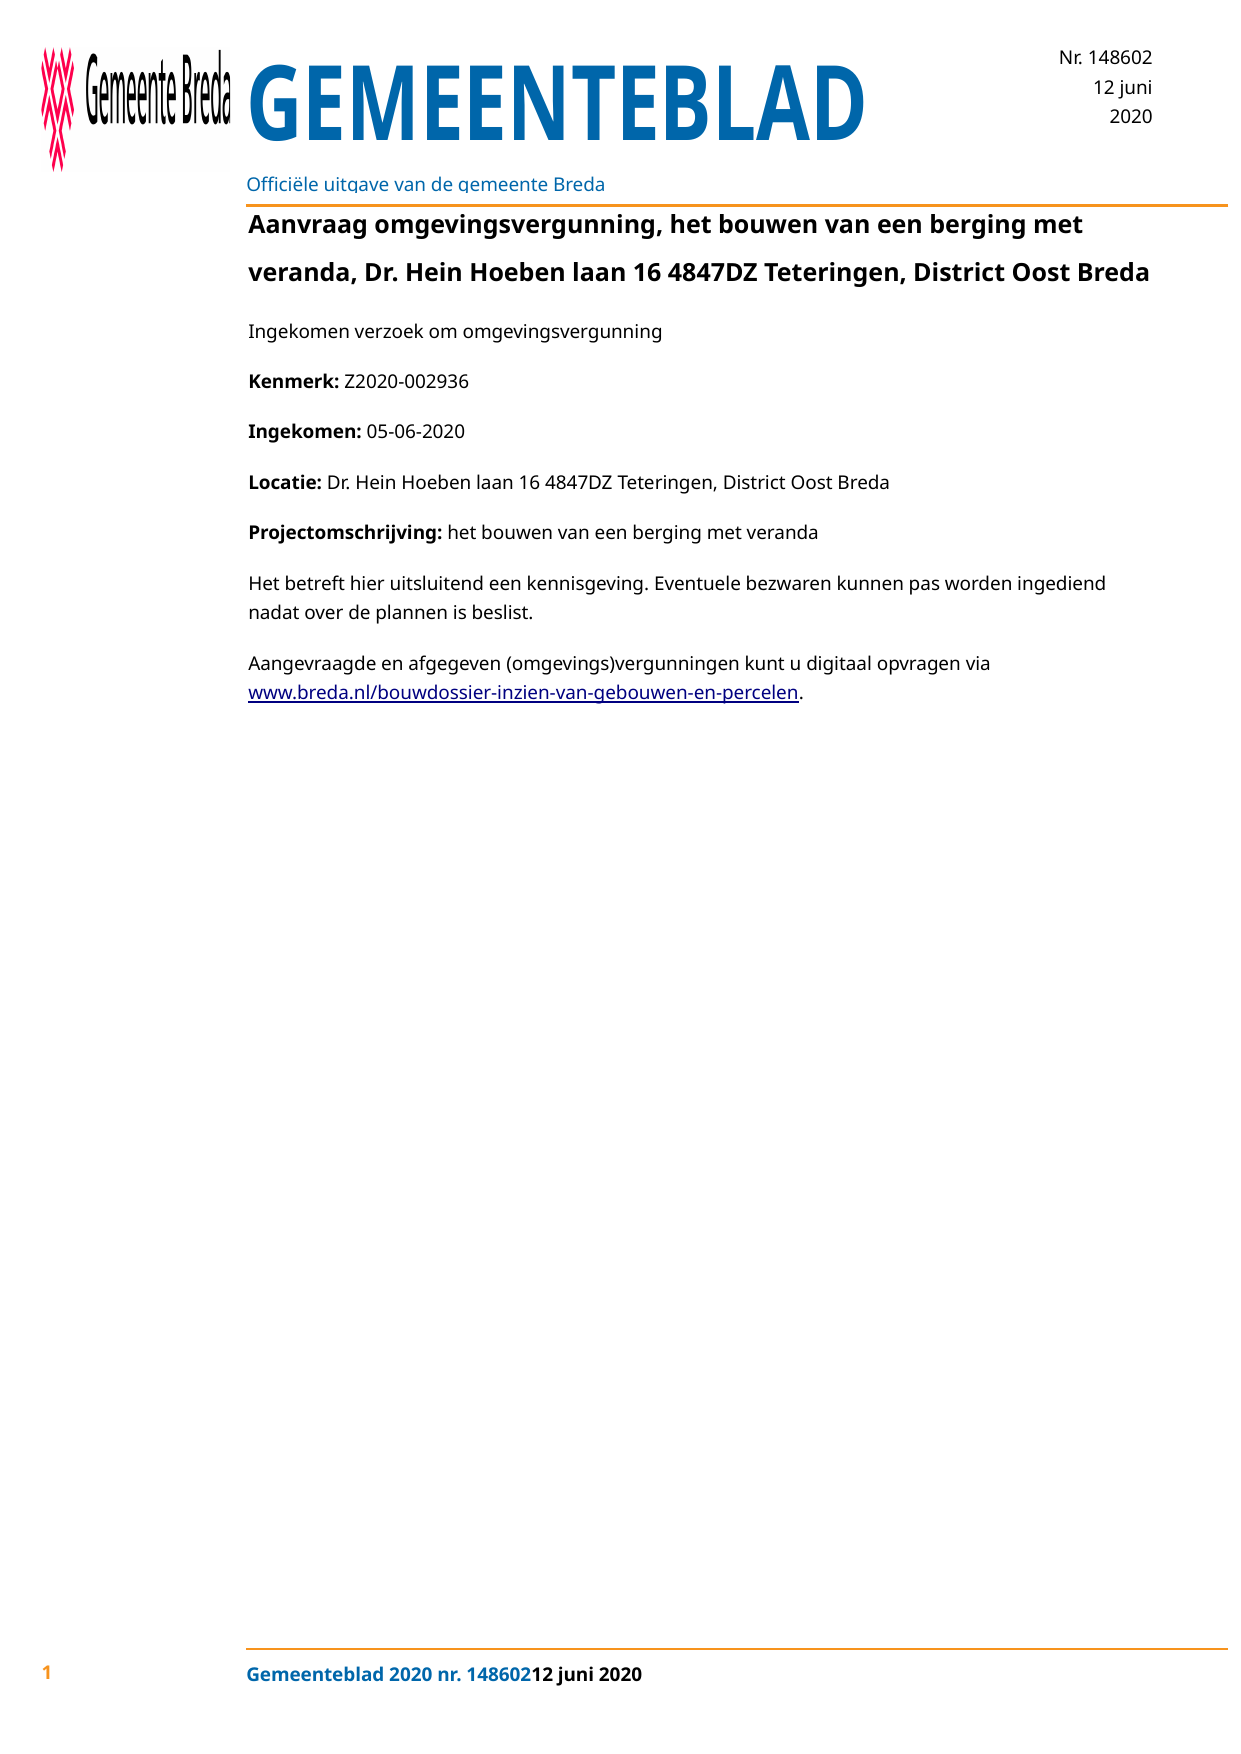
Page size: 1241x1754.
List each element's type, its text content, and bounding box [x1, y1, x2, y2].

text Projectomschrijving: het bouwen van een berging met veranda [248, 519, 1152, 545]
picture [41, 47, 231, 172]
text Ingekomen verzoek om omgevingsvergunning [248, 318, 1152, 344]
text Locatie: Dr. Hein Hoeben laan 16 4847DZ Teteringen, District Oost Breda [248, 469, 1152, 495]
text Aangevraagde en afgegeven (omgevings)vergunningen kunt u digitaal opvragen via www.breda.nl/bouwdossier-inzien-van-gebouwen-en-percelen. [248, 650, 1152, 705]
text Het betreft hier uitsluitend een kennisgeving. Eventuele bezwaren kunnen pas worden ingediend nadat over de plannen is beslist. [248, 570, 1152, 625]
text Kenmerk: Z2020-002936 [248, 368, 1152, 394]
text Ingekomen: 05-06-2020 [248, 419, 1152, 444]
text Aanvraag omgevingsvergunning, het bouwen van een berging met veranda, Dr. Hein Hoeben laan 16 4847DZ Teteringen, District Oost Breda [248, 207, 1152, 288]
